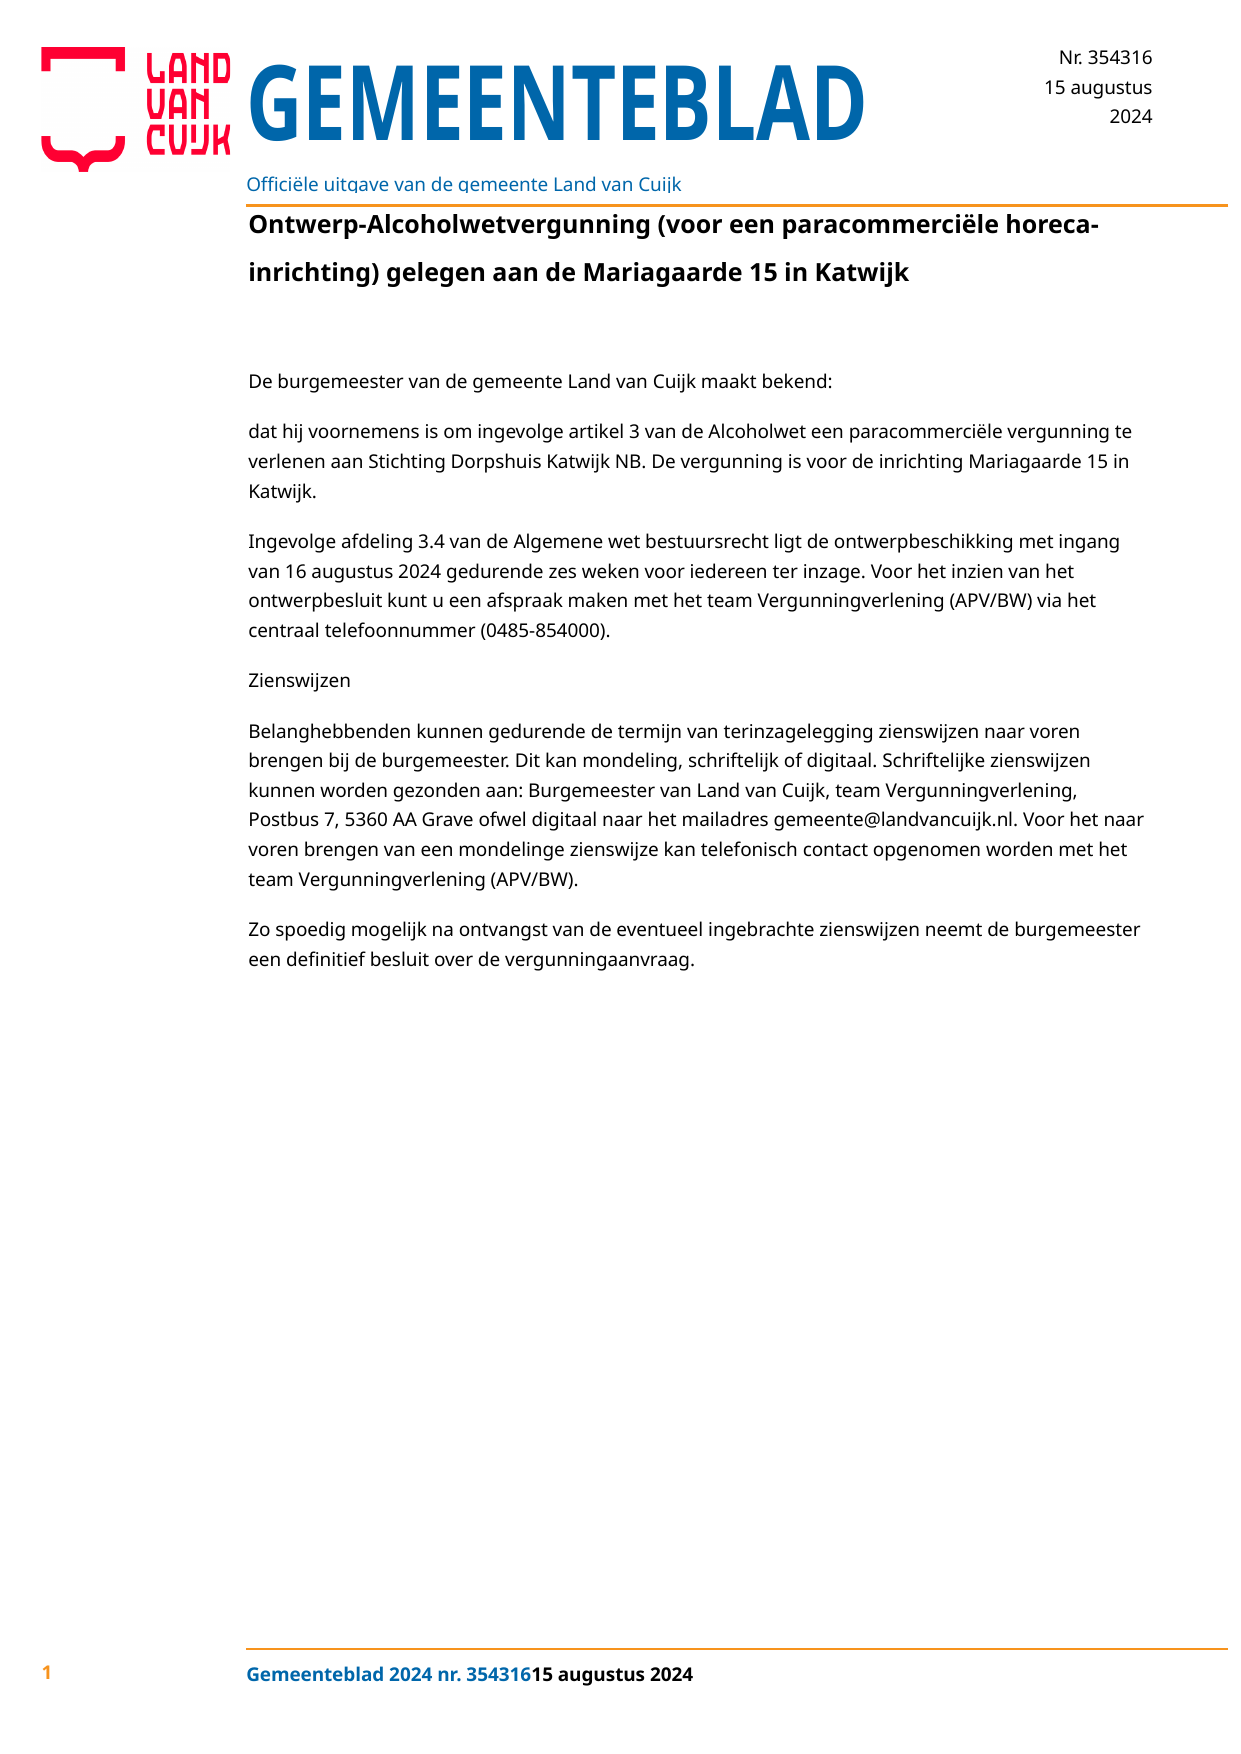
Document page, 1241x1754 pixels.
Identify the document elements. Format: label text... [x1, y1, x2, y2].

text Ontwerp-Alcoholwetvergunning (voor een paracommerciële horeca-inrichting) gelegen aan de Mariagaarde 15 in Katwijk [248, 207, 1152, 288]
text Zienswijzen [248, 667, 1152, 693]
text Ingevolge afdeling 3.4 van de Algemene wet bestuursrecht ligt de ontwerpbeschikking met ingang van 16 augustus 2024 gedurende zes weken voor iedereen ter inzage. Voor het inzien van het ontwerpbesluit kunt u een afspraak maken met het team Vergunningverlening (APV/BW) via het centraal telefoonnummer (0485-854000). [248, 528, 1152, 643]
text De burgemeester van de gemeente Land van Cuijk maakt bekend: [248, 368, 1152, 394]
picture [41, 47, 231, 172]
text dat hij voornemens is om ingevolge artikel 3 van de Alcoholwet een paracommerciële vergunning te verlenen aan Stichting Dorpshuis Katwijk NB. De vergunning is voor de inrichting Mariagaarde 15 in Katwijk. [248, 419, 1152, 504]
text Belanghebbenden kunnen gedurende de termijn van terinzagelegging zienswijzen naar voren brengen bij de burgemeester. Dit kan mondeling, schriftelijk of digitaal. Schriftelijke zienswijzen kunnen worden gezonden aan: Burgemeester van Land van Cuijk, team Vergunningverlening, Postbus 7, 5360 AA Grave ofwel digitaal naar het mailadres gemeente@landvancuijk.nl. Voor het naar voren brengen van een mondelinge zienswijze kan telefonisch contact opgenomen worden met het team Vergunningverlening (APV/BW). [248, 718, 1152, 892]
text Zo spoedig mogelijk na ontvangst van de eventueel ingebrachte zienswijzen neemt de burgemeester een definitief besluit over de vergunningaanvraag. [248, 916, 1152, 972]
